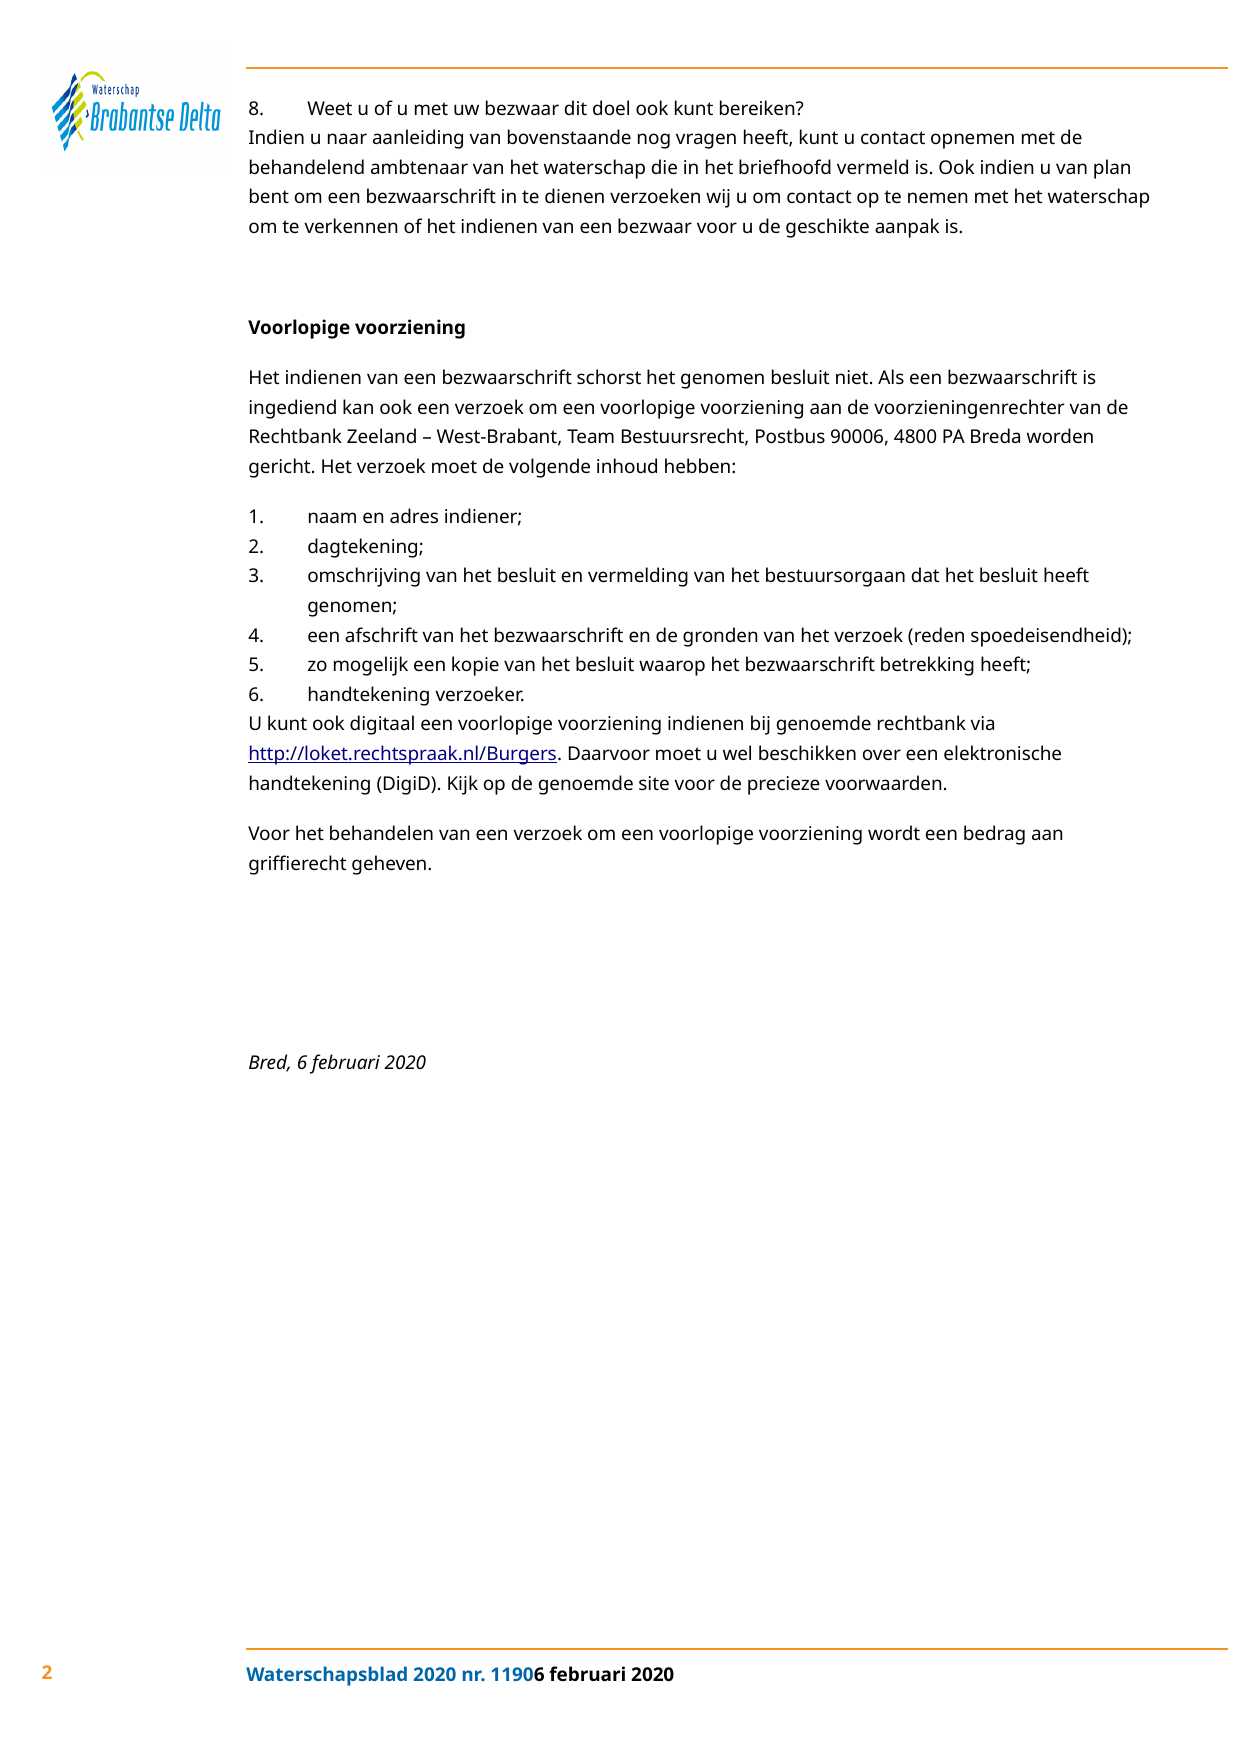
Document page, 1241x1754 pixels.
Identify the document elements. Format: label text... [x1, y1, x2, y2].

text Voor het behandelen van een verzoek om een voorlopige voorziening wordt een bedrag aan griffierecht geheven. [248, 820, 1152, 876]
list naam en adres indiener; [248, 503, 1152, 529]
text U kunt ook digitaal een voorlopige voorziening indienen bij genoemde rechtbank via http://loket.rechtspraak.nl/Burgers. Daarvoor moet u wel beschikken over een elektronische handtekening (DigiD). Kijk op de genoemde site voor de precieze voorwaarden. [248, 711, 1152, 796]
picture [41, 47, 231, 172]
text Bred, 6 februari 2020 [248, 1049, 1152, 1074]
list een afschrift van het bezwaarschrift en de gronden van het verzoek (reden spoedeisendheid); [248, 622, 1152, 648]
list zo mogelijk een kopie van het besluit waarop het bezwaarschrift betrekking heeft; [248, 651, 1152, 677]
text Voorlopige voorziening [248, 314, 1152, 340]
list dagtekening; [248, 533, 1152, 559]
text Het indienen van een bezwaarschrift schorst het genomen besluit niet. Als een bezwaarschrift is ingediend kan ook een verzoek om een voorlopige voorziening aan de voorzieningenrechter van de Rechtbank Zeeland – West-Brabant, Team Bestuursrecht, Postbus 90006, 4800 PA Breda worden gericht. Het verzoek moet de volgende inhoud hebben: [248, 364, 1152, 479]
list Weet u of u met uw bezwaar dit doel ook kunt bereiken? [248, 95, 1152, 121]
list handtekening verzoeker. [248, 681, 1152, 707]
list omschrijving van het besluit en vermelding van het bestuursorgaan dat het besluit heeft genomen; [248, 563, 1152, 618]
text Indien u naar aanleiding van bovenstaande nog vragen heeft, kunt u contact opnemen met de behandelend ambtenaar van het waterschap die in het briefhoofd vermeld is. Ook indien u van plan bent om een bezwaarschrift in te dienen verzoeken wij u om contact op te nemen met het waterschap om te verkennen of het indienen van een bezwaar voor u de geschikte aanpak is. [248, 124, 1152, 239]
